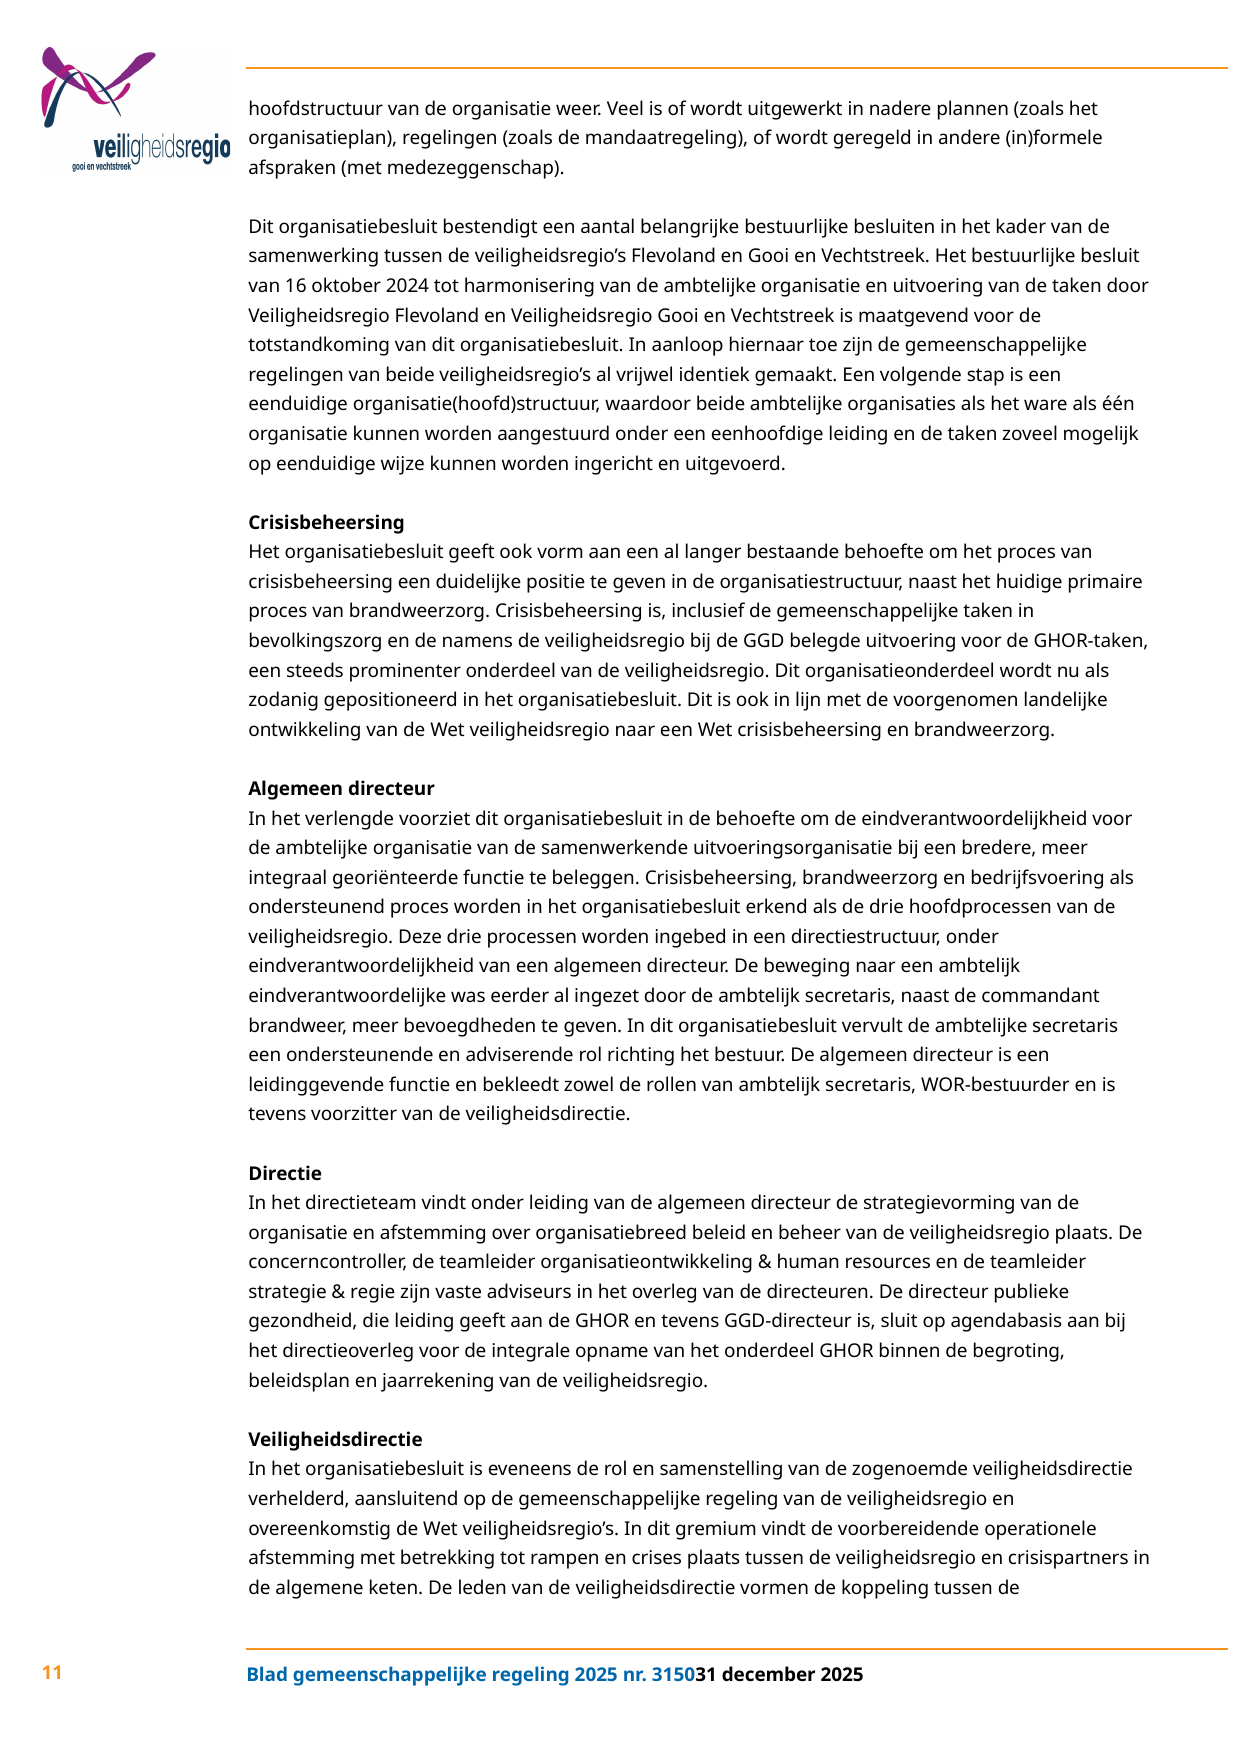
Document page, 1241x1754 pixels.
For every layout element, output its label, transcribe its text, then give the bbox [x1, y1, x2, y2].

text Crisisbeheersing [248, 509, 1152, 535]
text hoofdstructuur van de organisatie weer. Veel is of wordt uitgewerkt in nadere plannen (zoals het organisatieplan), regelingen (zoals de mandaatregeling), of wordt geregeld in andere (in)formele afspraken (met medezeggenschap). [248, 95, 1152, 180]
text Het organisatiebesluit geeft ook vorm aan een al langer bestaande behoefte om het proces van crisisbeheersing een duidelijke positie te geven in de organisatiestructuur, naast het huidige primaire proces van brandweerzorg. Crisisbeheersing is, inclusief de gemeenschappelijke taken in bevolkingszorg en de namens de veiligheidsregio bij de GGD belegde uitvoering voor de GHOR-taken, een steeds prominenter onderdeel van de veiligheidsregio. Dit organisatieonderdeel wordt nu als zodanig gepositioneerd in het organisatiebesluit. Dit is ook in lijn met de voorgenomen landelijke ontwikkeling van de Wet veiligheidsregio naar een Wet crisisbeheersing en brandweerzorg. [248, 538, 1152, 742]
text Directie [248, 1160, 1152, 1186]
text Algemeen directeur [248, 775, 1152, 801]
text Dit organisatiebesluit bestendigt een aantal belangrijke bestuurlijke besluiten in het kader van de samenwerking tussen de veiligheidsregio’s Flevoland en Gooi en Vechtstreek. Het bestuurlijke besluit van 16 oktober 2024 tot harmonisering van de ambtelijke organisatie en uitvoering van de taken door Veiligheidsregio Flevoland en Veiligheidsregio Gooi en Vechtstreek is maatgevend voor de totstandkoming van dit organisatiebesluit. In aanloop hiernaar toe zijn de gemeenschappelijke regelingen van beide veiligheidsregio’s al vrijwel identiek gemaakt. Een volgende stap is een eenduidige organisatie(hoofd)structuur, waardoor beide ambtelijke organisaties als het ware als één organisatie kunnen worden aangestuurd onder een eenhoofdige leiding en de taken zoveel mogelijk op eenduidige wijze kunnen worden ingericht en uitgevoerd. [248, 213, 1152, 476]
text In het directieteam vindt onder leiding van de algemeen directeur de strategievorming van de organisatie en afstemming over organisatiebreed beleid en beheer van de veiligheidsregio plaats. De concerncontroller, de teamleider organisatieontwikkeling & human resources en de teamleider strategie & regie zijn vaste adviseurs in het overleg van de directeuren. De directeur publieke gezondheid, die leiding geeft aan de GHOR en tevens GGD-directeur is, sluit op agendabasis aan bij het directieoverleg voor de integrale opname van het onderdeel GHOR binnen de begroting, beleidsplan en jaarrekening van de veiligheidsregio. [248, 1189, 1152, 1393]
text Veiligheidsdirectie [248, 1426, 1152, 1452]
picture [41, 47, 231, 172]
text In het organisatiebesluit is eveneens de rol en samenstelling van de zogenoemde veiligheidsdirectie verhelderd, aansluitend op de gemeenschappelijke regeling van de veiligheidsregio en overeenkomstig de Wet veiligheidsregio’s. In dit gremium vindt de voorbereidende operationele afstemming met betrekking tot rampen en crises plaats tussen de veiligheidsregio en crisispartners in de algemene keten. De leden van de veiligheidsdirectie vormen de koppeling tussen de [248, 1456, 1152, 1600]
text In het verlengde voorziet dit organisatiebesluit in de behoefte om de eindverantwoordelijkheid voor de ambtelijke organisatie van de samenwerkende uitvoeringsorganisatie bij een bredere, meer integraal georiënteerde functie te beleggen. Crisisbeheersing, brandweerzorg en bedrijfsvoering als ondersteunend proces worden in het organisatiebesluit erkend als de drie hoofdprocessen van de veiligheidsregio. Deze drie processen worden ingebed in een directiestructuur, onder eindverantwoordelijkheid van een algemeen directeur. De beweging naar een ambtelijk eindverantwoordelijke was eerder al ingezet door de ambtelijk secretaris, naast de commandant brandweer, meer bevoegdheden te geven. In dit organisatiebesluit vervult de ambtelijke secretaris een ondersteunende en adviserende rol richting het bestuur. De algemeen directeur is een leidinggevende functie en bekleedt zowel de rollen van ambtelijk secretaris, WOR-bestuurder en is tevens voorzitter van de veiligheidsdirectie. [248, 805, 1152, 1126]
